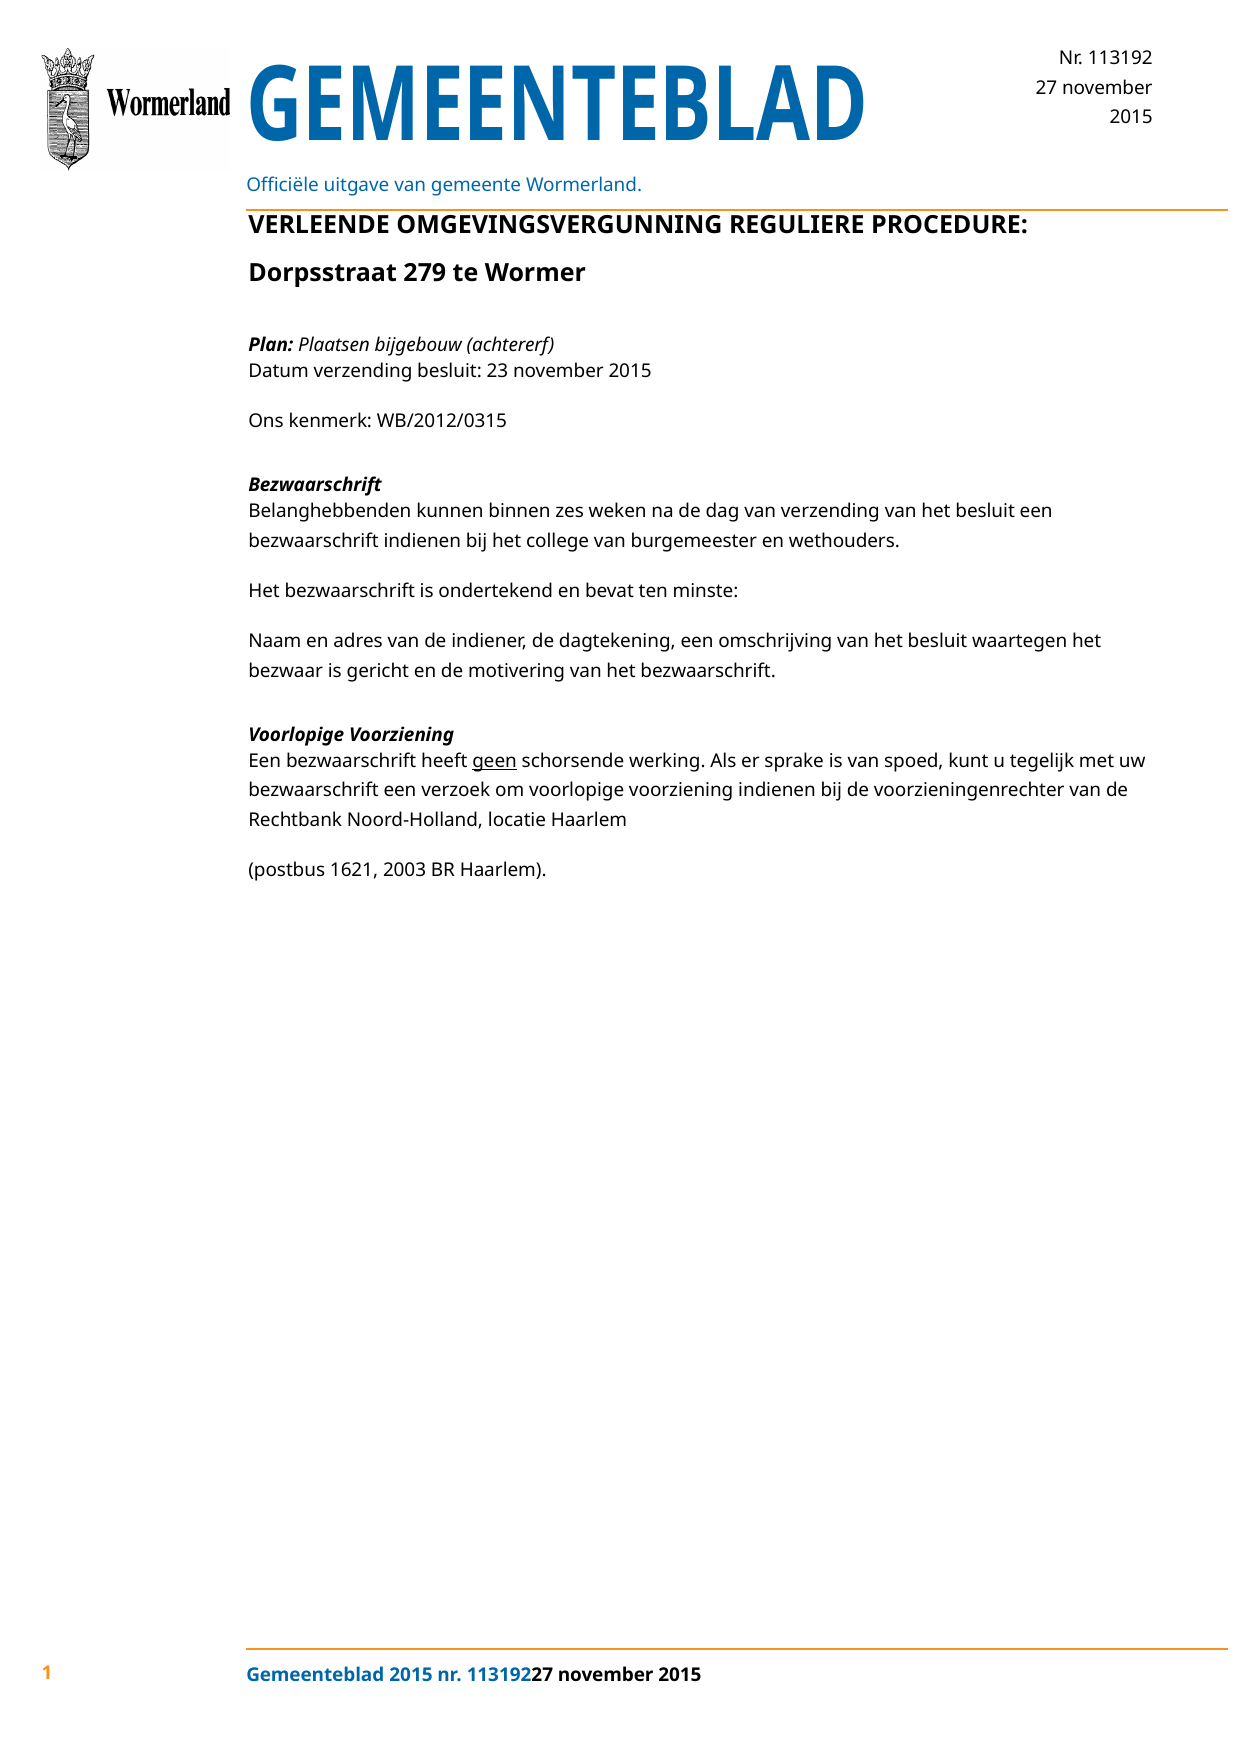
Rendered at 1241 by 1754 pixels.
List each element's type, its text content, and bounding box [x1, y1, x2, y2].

text Voorlopige Voorziening [248, 721, 1152, 747]
text Naam en adres van de indiener, de dagtekening, een omschrijving van het besluit waartegen het bezwaar is gericht en de motivering van het bezwaarschrift. [248, 628, 1152, 683]
text Het bezwaarschrift is ondertekend en bevat ten minste: [248, 577, 1152, 603]
text Plan: Plaatsen bijgebouw (achtererf) [248, 331, 1152, 357]
text Datum verzending besluit: 23 november 2015 [248, 357, 1152, 383]
text Bezwaarschrift [248, 472, 1152, 497]
text Belanghebbenden kunnen binnen zes weken na de dag van verzending van het besluit een bezwaarschrift indienen bij het college van burgemeester en wethouders. [248, 497, 1152, 553]
text VERLEENDE OMGEVINGSVERGUNNING REGULIERE PROCEDURE: Dorpsstraat 279 te Wormer [248, 211, 1152, 288]
text (postbus 1621, 2003 BR Haarlem). [248, 857, 1152, 882]
text Ons kenmerk: WB/2012/0315 [248, 408, 1152, 433]
picture [41, 47, 231, 172]
text Een bezwaarschrift heeft geen schorsende werking. Als er sprake is van spoed, kunt u tegelijk met uw bezwaarschrift een verzoek om voorlopige voorziening indienen bij de voorzieningenrechter van de Rechtbank Noord-Holland, locatie Haarlem [248, 747, 1152, 832]
